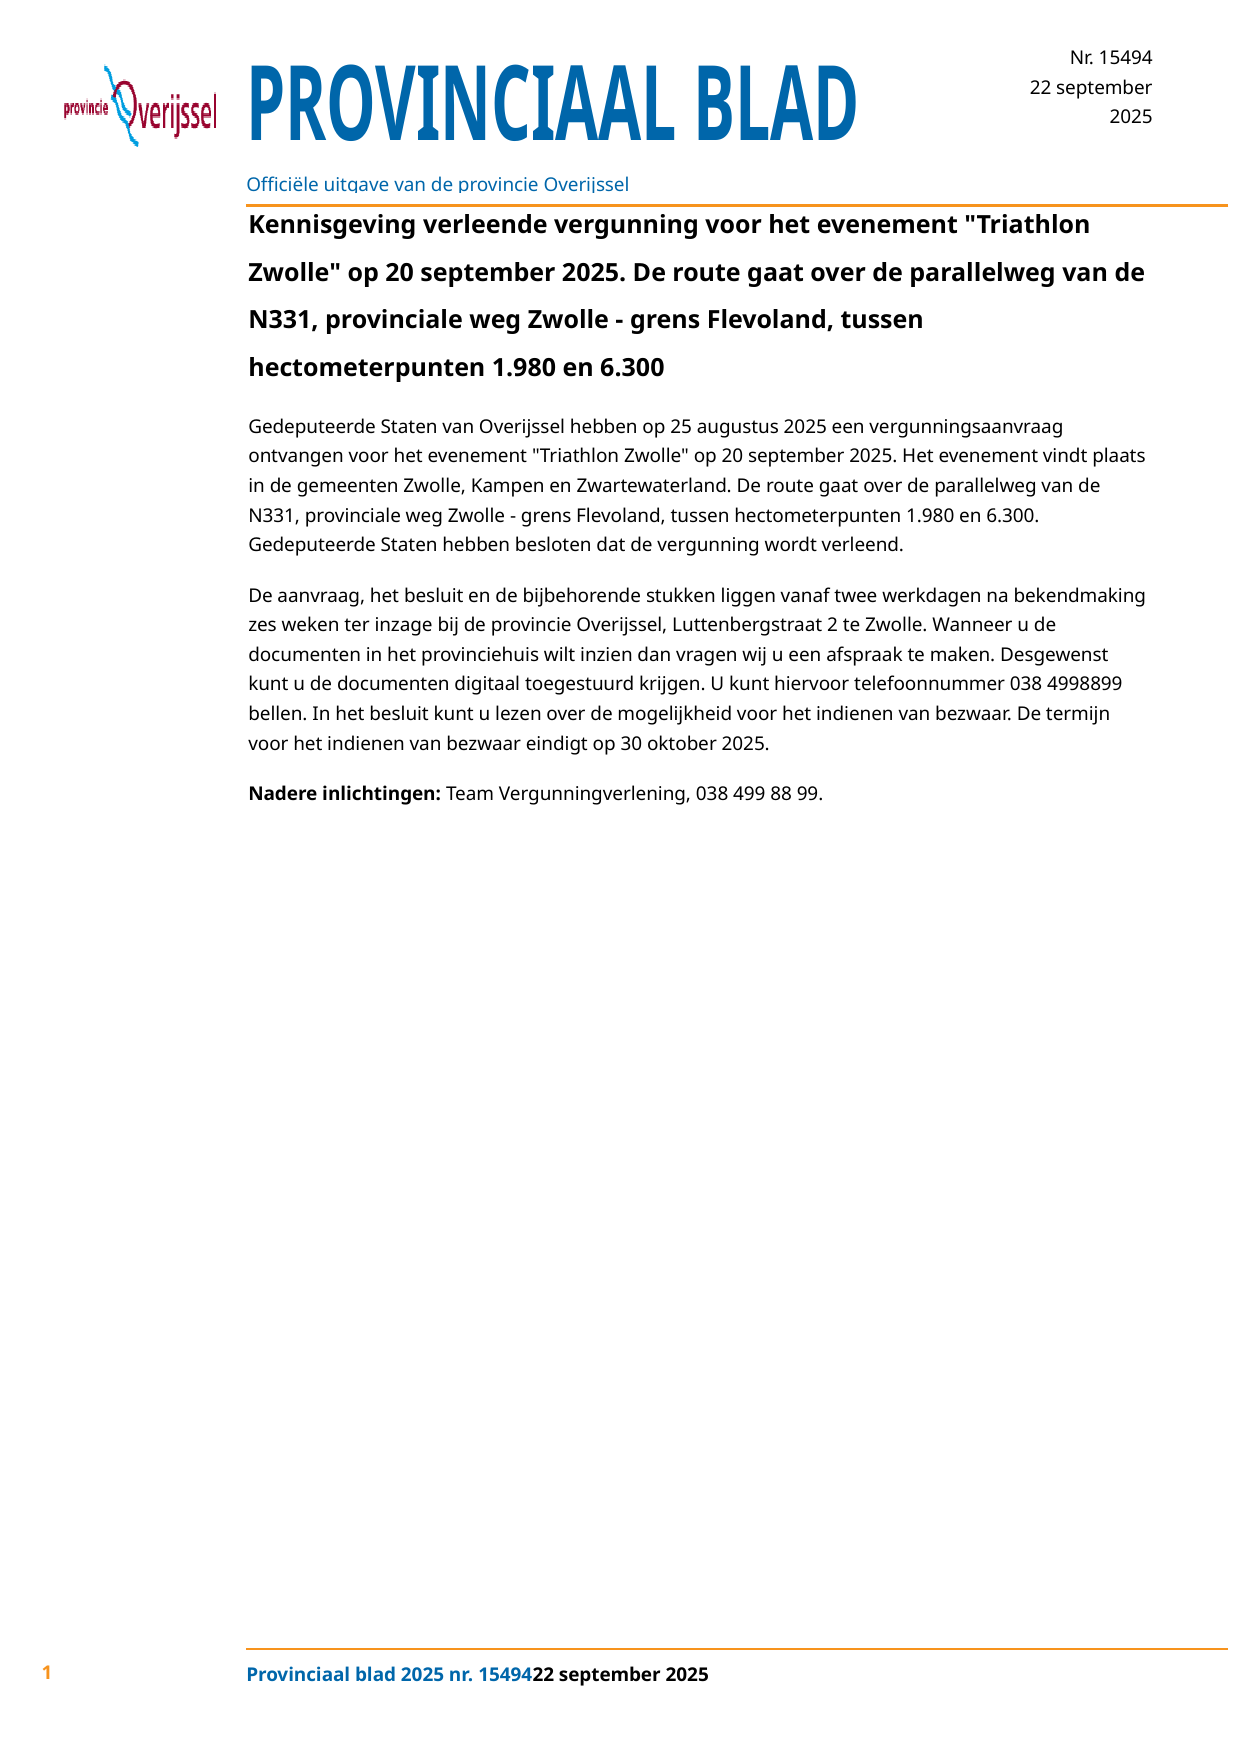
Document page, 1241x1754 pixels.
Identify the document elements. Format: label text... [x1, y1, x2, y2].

text Nadere inlichtingen: Team Vergunningverlening, 038 499 88 99. [248, 780, 1152, 806]
text Kennisgeving verleende vergunning voor het evenement "Triathlon Zwolle" op 20 september 2025. De route gaat over de parallelweg van de N331, provinciale weg Zwolle - grens Flevoland, tussen hectometerpunten 1.980 en 6.300 [248, 207, 1152, 384]
picture [41, 47, 231, 172]
text De aanvraag, het besluit en de bijbehorende stukken liggen vanaf twee werkdagen na bekendmaking zes weken ter inzage bij de provincie Overijssel, Luttenbergstraat 2 te Zwolle. Wanneer u de documenten in het provinciehuis wilt inzien dan vragen wij u een afspraak te maken. Desgewenst kunt u de documenten digitaal toegestuurd krijgen. U kunt hiervoor telefoonnummer 038 4998899 bellen. In het besluit kunt u lezen over de mogelijkheid voor het indienen van bezwaar. De termijn voor het indienen van bezwaar eindigt op 30 oktober 2025. [248, 582, 1152, 756]
text Gedeputeerde Staten van Overijssel hebben op 25 augustus 2025 een vergunningsaanvraag ontvangen voor het evenement "Triathlon Zwolle" op 20 september 2025. Het evenement vindt plaats in de gemeenten Zwolle, Kampen en Zwartewaterland. De route gaat over de parallelweg van de N331, provinciale weg Zwolle - grens Flevoland, tussen hectometerpunten 1.980 en 6.300. Gedeputeerde Staten hebben besloten dat de vergunning wordt verleend. [248, 413, 1152, 557]
